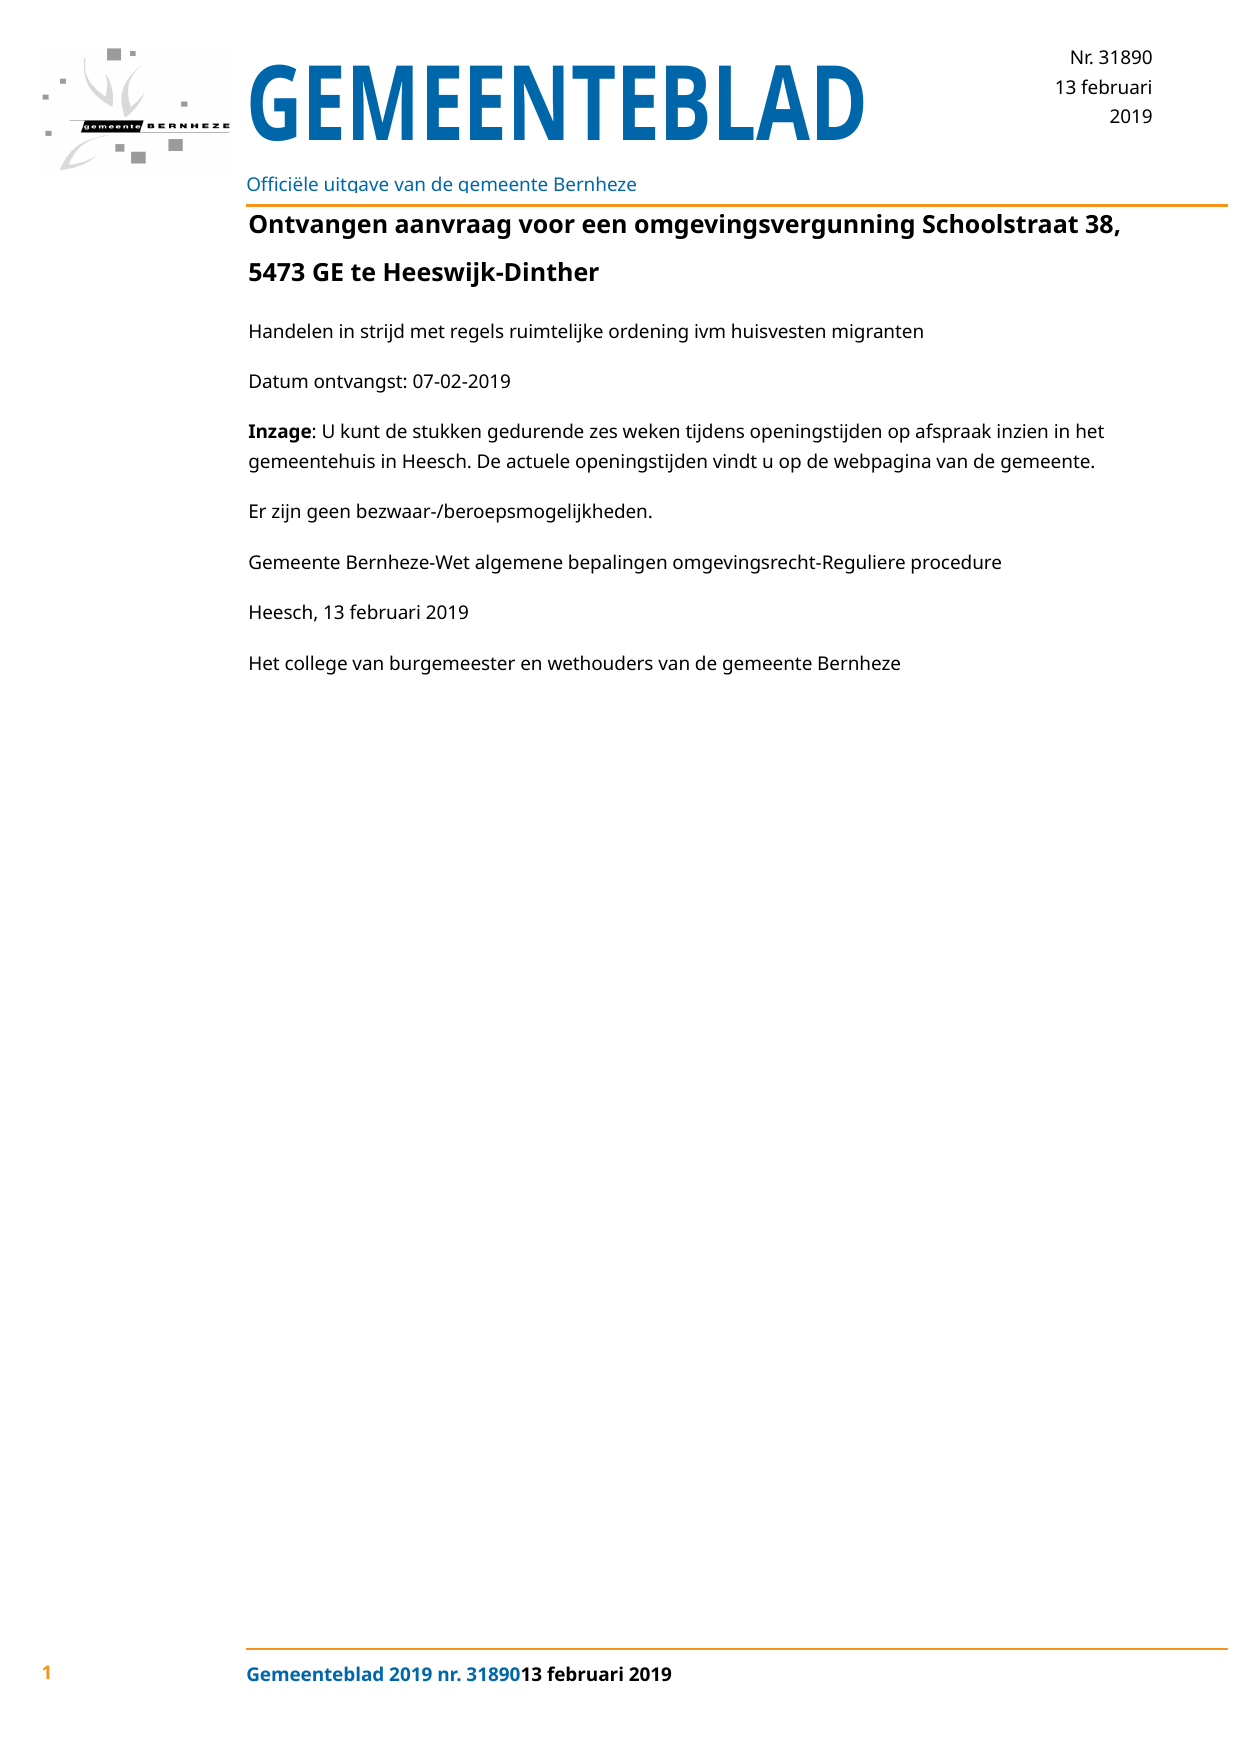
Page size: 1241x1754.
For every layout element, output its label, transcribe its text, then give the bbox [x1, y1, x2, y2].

text Handelen in strijd met regels ruimtelijke ordening ivm huisvesten migranten [248, 318, 1152, 344]
text Datum ontvangst: 07-02-2019 [248, 368, 1152, 394]
text Gemeente Bernheze-Wet algemene bepalingen omgevingsrecht-Reguliere procedure [248, 549, 1152, 575]
text Inzage: U kunt de stukken gedurende zes weken tijdens openingstijden op afspraak inzien in het gemeentehuis in Heesch. De actuele openingstijden vindt u op de webpagina van de gemeente. [248, 419, 1152, 474]
picture [41, 47, 231, 172]
text Ontvangen aanvraag voor een omgevingsvergunning Schoolstraat 38, 5473 GE te Heeswijk-Dinther [248, 207, 1152, 288]
text Er zijn geen bezwaar-/beroepsmogelijkheden. [248, 499, 1152, 524]
text Heesch, 13 februari 2019 [248, 599, 1152, 625]
text Het college van burgemeester en wethouders van de gemeente Bernheze [248, 650, 1152, 676]
